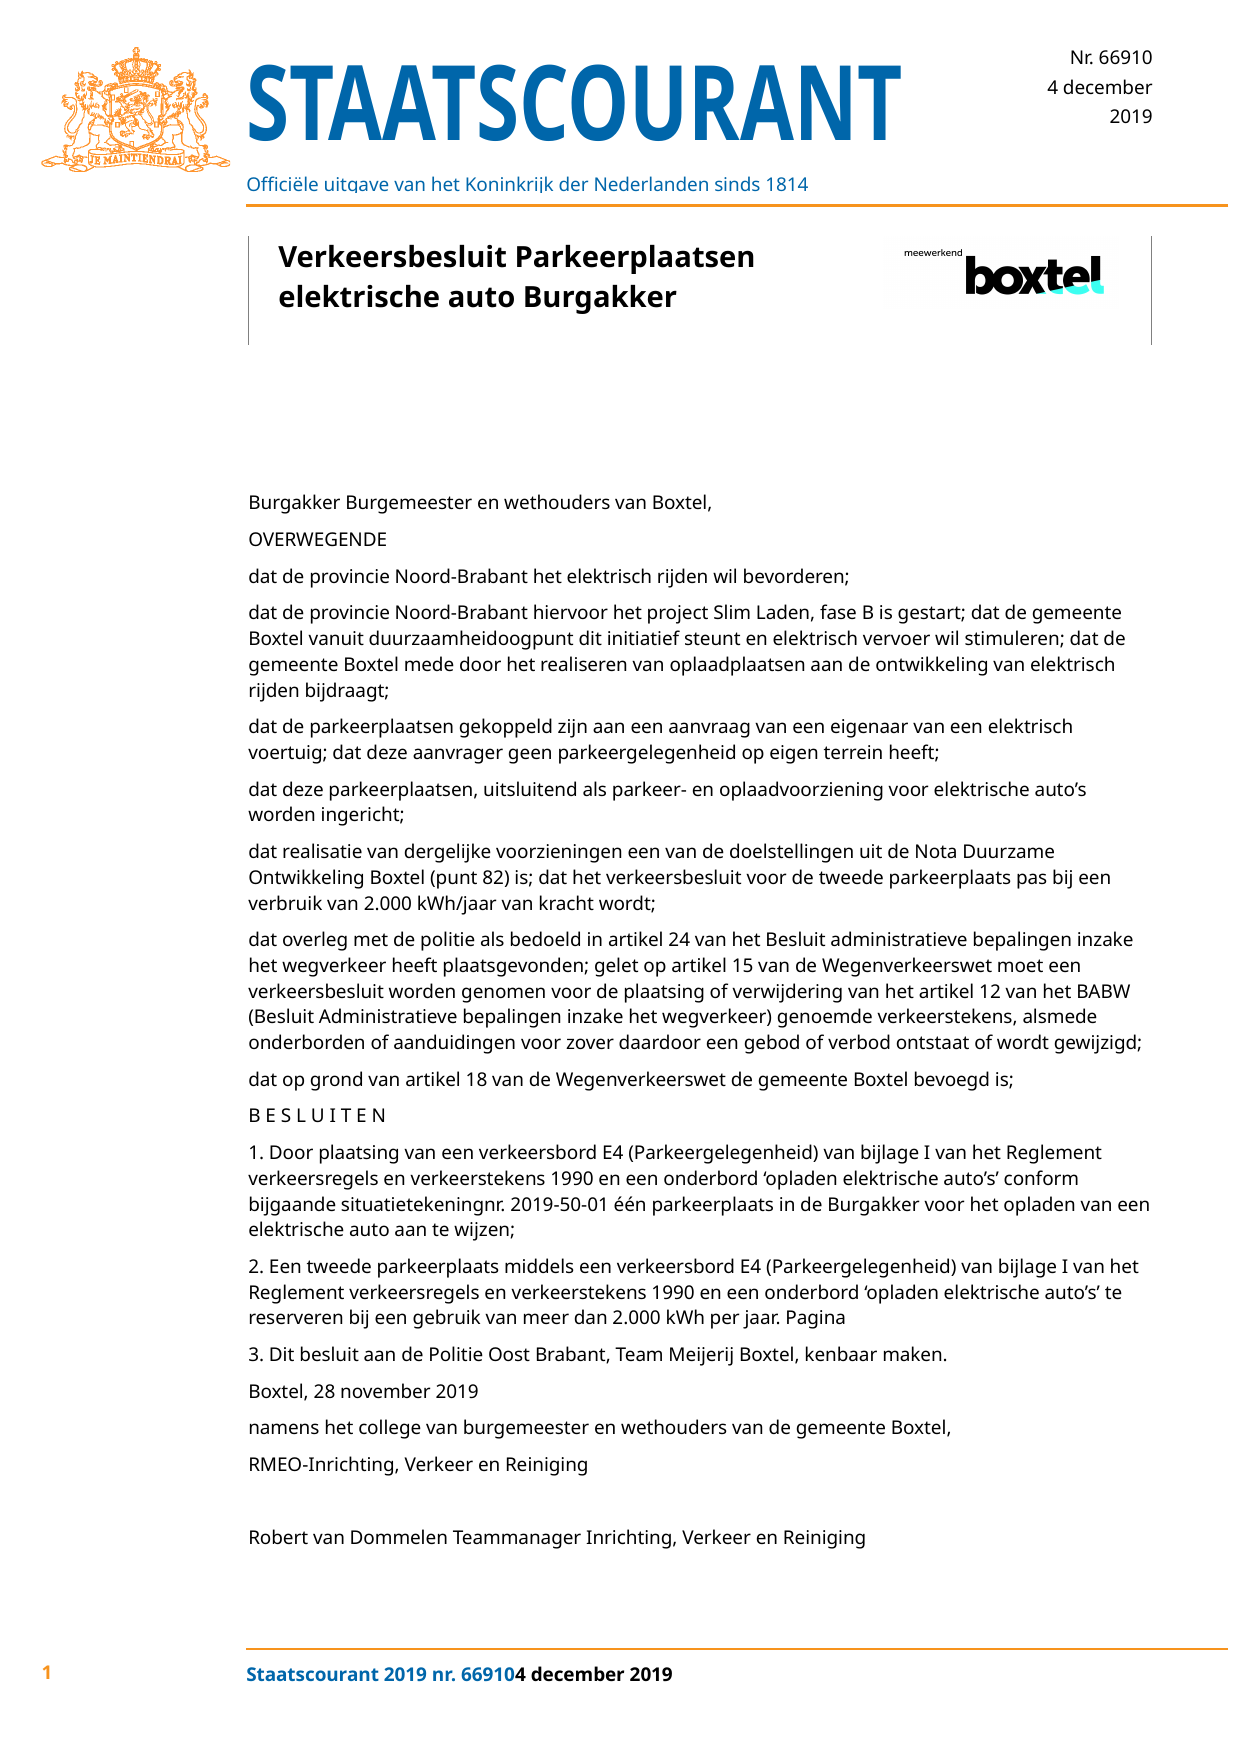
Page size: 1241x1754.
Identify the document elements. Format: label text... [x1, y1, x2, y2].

text Robert van Dommelen Teammanager Inrichting, Verkeer en Reiniging [248, 1524, 1152, 1550]
text dat de parkeerplaatsen gekoppeld zijn aan een aanvraag van een eigenaar van een elektrisch voertuig; dat deze aanvrager geen parkeergelegenheid op eigen terrein heeft; [248, 713, 1152, 765]
text 2. Een tweede parkeerplaats middels een verkeersbord E4 (Parkeergelegenheid) van bijlage I van het Reglement verkeersregels en verkeerstekens 1990 en een onderbord ‘opladen elektrische auto’s’ te reserveren bij een gebruik van meer dan 2.000 kWh per jaar. Pagina [248, 1253, 1152, 1330]
text dat de provincie Noord-Brabant hiervoor het project Slim Laden, fase B is gestart; dat de gemeente Boxtel vanuit duurzaamheidoogpunt dit initiatief steunt en elektrisch vervoer wil stimuleren; dat de gemeente Boxtel mede door het realiseren van oplaadplaatsen aan de ontwikkeling van elektrisch rijden bijdraagt; [248, 599, 1152, 702]
picture [882, 236, 1119, 309]
text dat realisatie van dergelijke voorzieningen een van de doelstellingen uit de Nota Duurzame Ontwikkeling Boxtel (punt 82) is; dat het verkeersbesluit voor de tweede parkeerplaats pas bij een verbruik van 2.000 kWh/jaar van kracht wordt; [248, 838, 1152, 915]
text dat overleg met de politie als bedoeld in artikel 24 van het Besluit administratieve bepalingen inzake het wegverkeer heeft plaatsgevonden; gelet op artikel 15 van de Wegenverkeerswet moet een verkeersbesluit worden genomen voor de plaatsing of verwijdering van het artikel 12 van het BABW (Besluit Administratieve bepalingen inzake het wegverkeer) genoemde verkeerstekens, alsmede onderborden of aanduidingen voor zover daardoor een gebod of verbod ontstaat of wordt gewijzigd; [248, 926, 1152, 1055]
text dat de provincie Noord-Brabant het elektrisch rijden wil bevorderen; [248, 563, 1152, 589]
table_header Verkeersbesluit Parkeerplaatsen elektrische auto Burgakker [249, 236, 850, 345]
text dat op grond van artikel 18 van de Wegenverkeerswet de gemeente Boxtel bevoegd is; [248, 1066, 1152, 1092]
text Boxtel, 28 november 2019 [248, 1378, 1152, 1404]
text OVERWEGENDE [248, 526, 1152, 552]
text 3. Dit besluit aan de Politie Oost Brabant, Team Meijerij Boxtel, kenbaar maken. [248, 1341, 1152, 1367]
text 1. Door plaatsing van een verkeersbord E4 (Parkeergelegenheid) van bijlage I van het Reglement verkeersregels en verkeerstekens 1990 en een onderbord ‘opladen elektrische auto’s’ conform bijgaande situatietekeningnr. 2019-50-01 één parkeerplaats in de Burgakker voor het opladen van een elektrische auto aan te wijzen; [248, 1139, 1152, 1242]
text namens het college van burgemeester en wethouders van de gemeente Boxtel, [248, 1414, 1152, 1440]
text Burgakker Burgemeester en wethouders van Boxtel, [248, 489, 1152, 515]
picture [41, 47, 231, 172]
table_header [850, 236, 1151, 345]
text RMEO-Inrichting, Verkeer en Reiniging [248, 1451, 1152, 1477]
text B E S L U I T E N [248, 1103, 1152, 1128]
text dat deze parkeerplaatsen, uitsluitend als parkeer- en oplaadvoorziening voor elektrische auto’s worden ingericht; [248, 776, 1152, 827]
